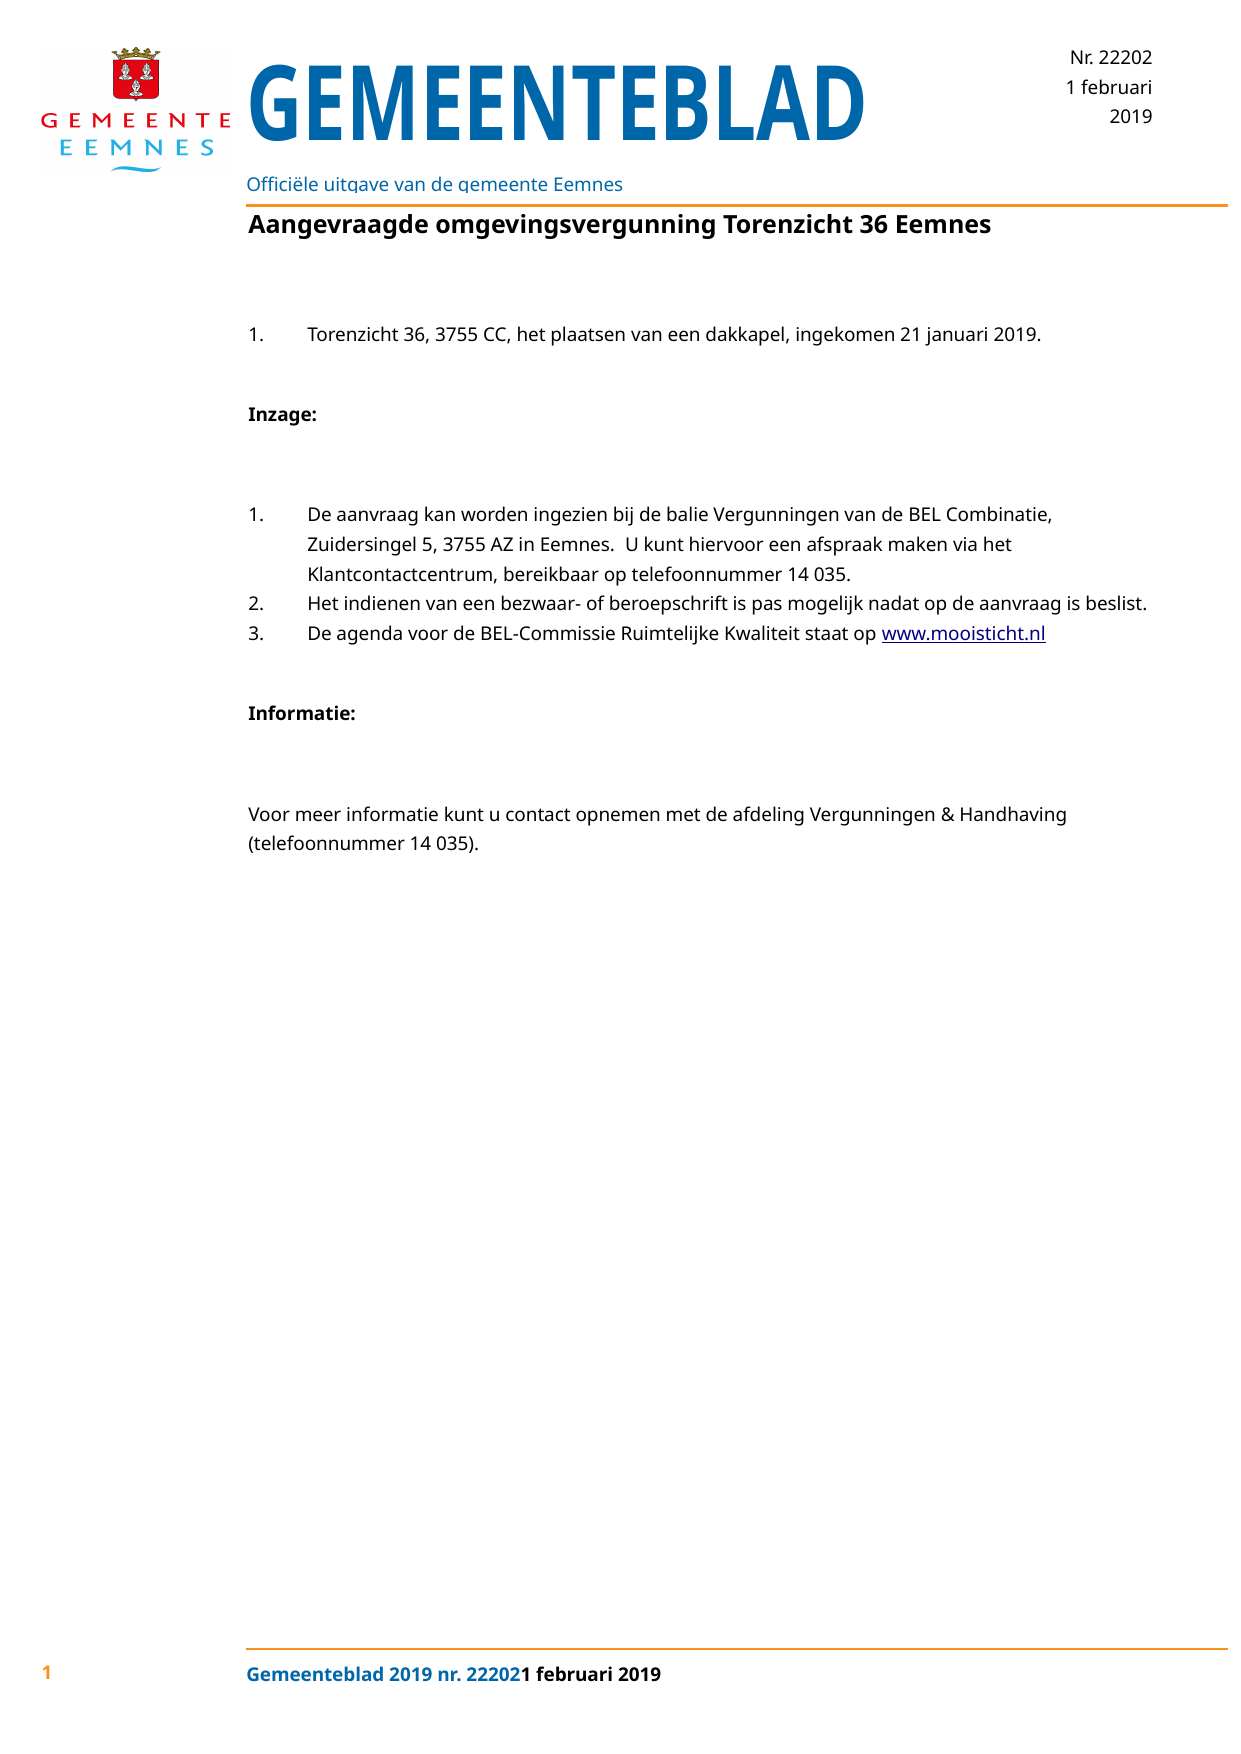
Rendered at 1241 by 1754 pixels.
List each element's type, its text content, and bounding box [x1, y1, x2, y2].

picture [41, 47, 231, 172]
text Voor meer informatie kunt u contact opnemen met de afdeling Vergunningen & Handhaving (telefoonnummer 14 035). [248, 801, 1152, 856]
list Torenzicht 36, 3755 CC, het plaatsen van een dakkapel, ingekomen 21 januari 2019. [248, 321, 1152, 346]
list De agenda voor de BEL-Commissie Ruimtelijke Kwaliteit staat op www.mooisticht.nl [248, 620, 1152, 646]
text Aangevraagde omgevingsvergunning Torenzicht 36 Eemnes [248, 207, 1152, 241]
list Het indienen van een bezwaar- of beroepschrift is pas mogelijk nadat op de aanvraag is beslist. [248, 590, 1152, 616]
text Inzage: [248, 401, 1152, 426]
list De aanvraag kan worden ingezien bij de balie Vergunningen van de BEL Combinatie, Zuidersingel 5, 3755 AZ in Eemnes. U kunt hiervoor een afspraak maken via het Klantcontactcentrum, bereikbaar op telefoonnummer 14 035. [248, 502, 1152, 586]
text Informatie: [248, 700, 1152, 726]
